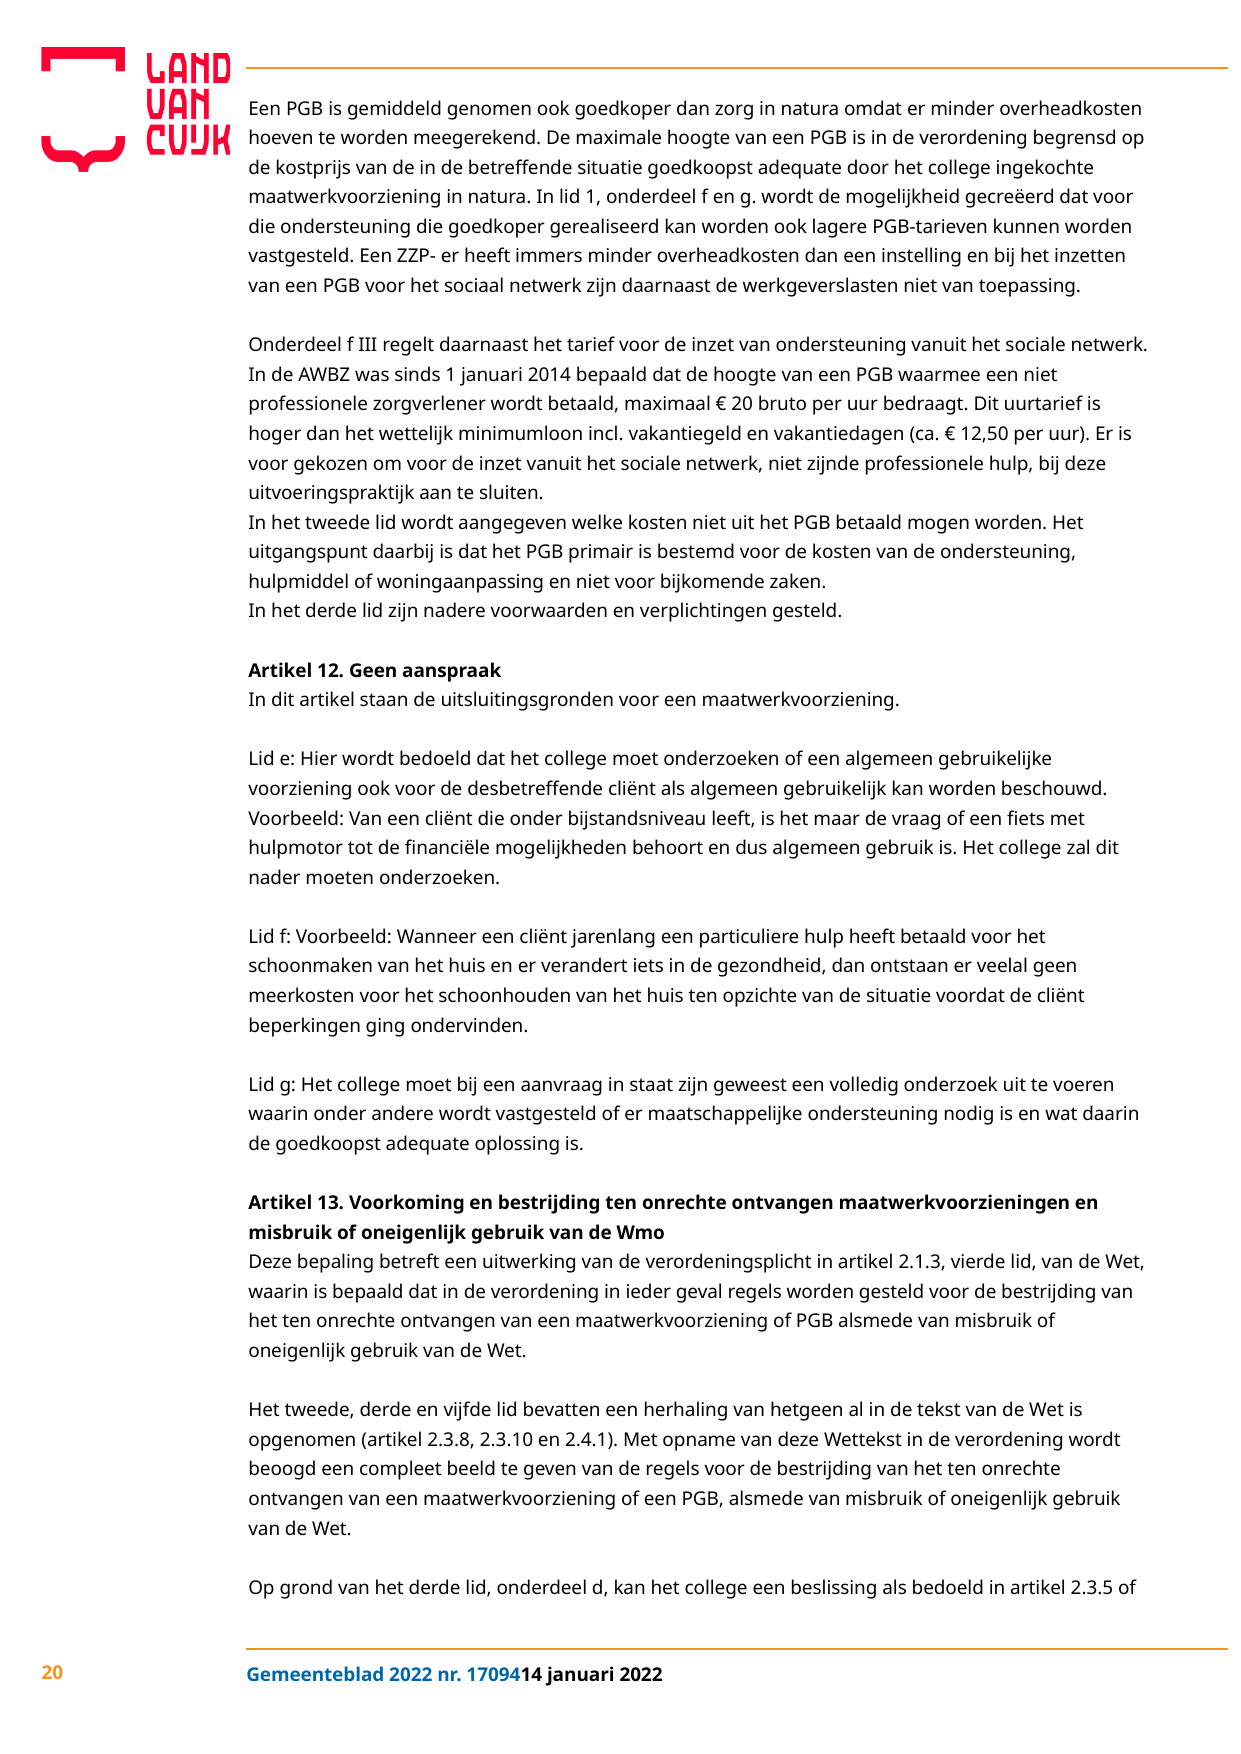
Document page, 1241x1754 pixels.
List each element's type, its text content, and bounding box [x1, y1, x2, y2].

text Een PGB is gemiddeld genomen ook goedkoper dan zorg in natura omdat er minder overheadkosten hoeven te worden meegerekend. De maximale hoogte van een PGB is in de verordening begrensd op de kostprijs van de in de betreffende situatie goedkoopst adequate door het college ingekochte maatwerkvoorziening in natura. In lid 1, onderdeel f en g. wordt de mogelijkheid gecreëerd dat voor die ondersteuning die goedkoper gerealiseerd kan worden ook lagere PGB-tarieven kunnen worden vastgesteld. Een ZZP- er heeft immers minder overheadkosten dan een instelling en bij het inzetten van een PGB voor het sociaal netwerk zijn daarnaast de werkgeverslasten niet van toepassing. [248, 95, 1152, 298]
picture [41, 47, 231, 172]
text Artikel 13. Voorkoming en bestrijding ten onrechte ontvangen maatwerkvoorzieningen en [248, 1189, 1152, 1215]
text Het tweede, derde en vijfde lid bevatten een herhaling van hetgeen al in de tekst van de Wet is opgenomen (artikel 2.3.8, 2.3.10 en 2.4.1). Met opname van deze Wettekst in de verordening wordt beoogd een compleet beeld te geven van de regels voor de bestrijding van het ten onrechte ontvangen van een maatwerkvoorziening of een PGB, alsmede van misbruik of oneigenlijk gebruik van de Wet. [248, 1396, 1152, 1541]
text In het tweede lid wordt aangegeven welke kosten niet uit het PGB betaald mogen worden. Het uitgangspunt daarbij is dat het PGB primair is bestemd voor de kosten van de ondersteuning, hulpmiddel of woningaanpassing en niet voor bijkomende zaken. [248, 509, 1152, 594]
text misbruik of oneigenlijk gebruik van de Wmo [248, 1219, 1152, 1245]
text Deze bepaling betreft een uitwerking van de verordeningsplicht in artikel 2.1.3, vierde lid, van de Wet, waarin is bepaald dat in de verordening in ieder geval regels worden gesteld voor de bestrijding van het ten onrechte ontvangen van een maatwerkvoorziening of PGB alsmede van misbruik of oneigenlijk gebruik van de Wet. [248, 1248, 1152, 1363]
text In het derde lid zijn nadere voorwaarden en verplichtingen gesteld. [248, 598, 1152, 623]
text Onderdeel f III regelt daarnaast het tarief voor de inzet van ondersteuning vanuit het sociale netwerk. In de AWBZ was sinds 1 januari 2014 bepaald dat de hoogte van een PGB waarmee een niet professionele zorgverlener wordt betaald, maximaal € 20 bruto per uur bedraagt. Dit uurtarief is hoger dan het wettelijk minimumloon incl. vakantiegeld en vakantiedagen (ca. € 12,50 per uur). Er is voor gekozen om voor de inzet vanuit het sociale netwerk, niet zijnde professionele hulp, bij deze uitvoeringspraktijk aan te sluiten. [248, 331, 1152, 505]
text Lid e: Hier wordt bedoeld dat het college moet onderzoeken of een algemeen gebruikelijke voorziening ook voor de desbetreffende cliënt als algemeen gebruikelijk kan worden beschouwd. Voorbeeld: Van een cliënt die onder bijstandsniveau leeft, is het maar de vraag of een fiets met hulpmotor tot de financiële mogelijkheden behoort en dus algemeen gebruik is. Het college zal dit nader moeten onderzoeken. [248, 746, 1152, 890]
text Lid g: Het college moet bij een aanvraag in staat zijn geweest een volledig onderzoek uit te voeren waarin onder andere wordt vastgesteld of er maatschappelijke ondersteuning nodig is en wat daarin de goedkoopst adequate oplossing is. [248, 1071, 1152, 1156]
text Artikel 12. Geen aanspraak [248, 657, 1152, 683]
text Op grond van het derde lid, onderdeel d, kan het college een beslissing als bedoeld in artikel 2.3.5 of [248, 1574, 1152, 1600]
text Lid f: Voorbeeld: Wanneer een cliënt jarenlang een particuliere hulp heeft betaald voor het schoonmaken van het huis en er verandert iets in de gezondheid, dan ontstaan er veelal geen meerkosten voor het schoonhouden van het huis ten opzichte van de situatie voordat de cliënt beperkingen ging ondervinden. [248, 923, 1152, 1038]
text In dit artikel staan de uitsluitingsgronden voor een maatwerkvoorziening. [248, 686, 1152, 712]
